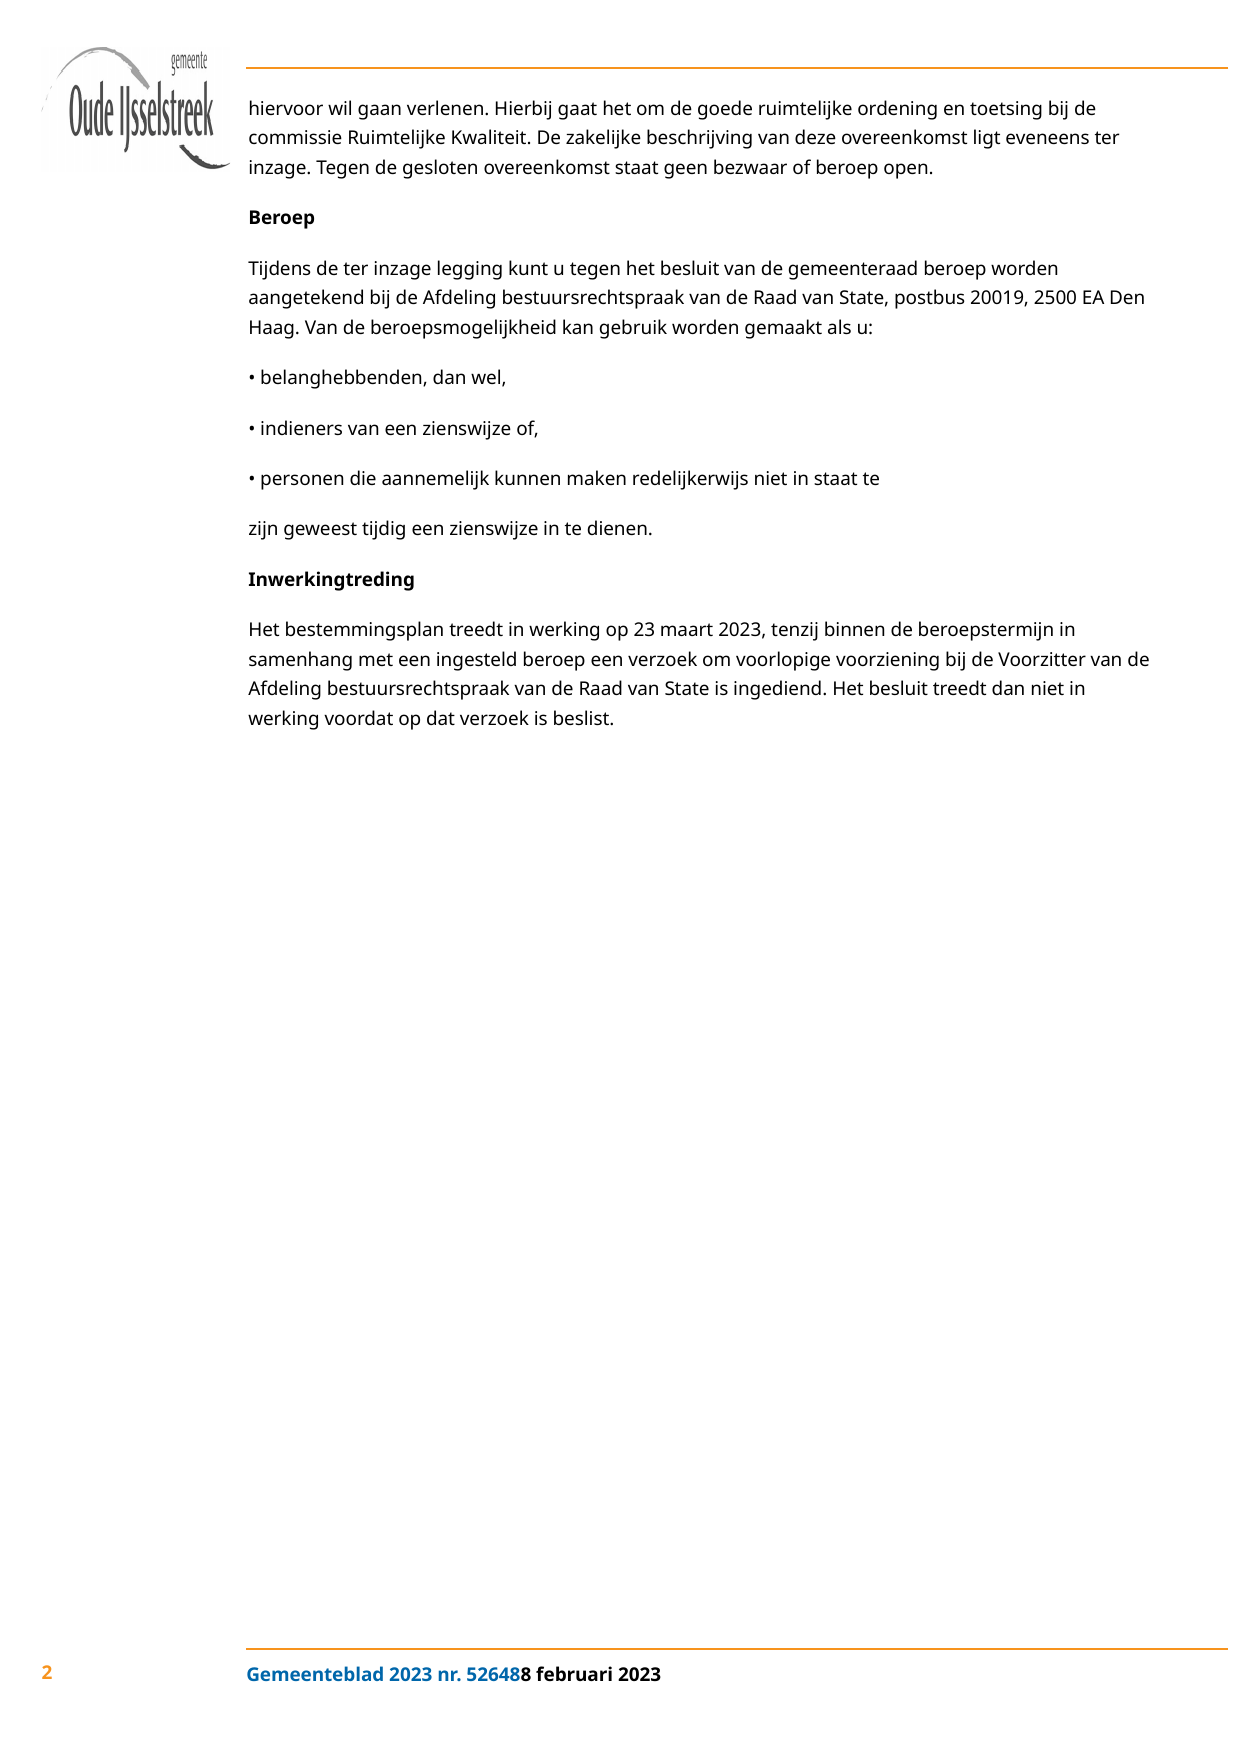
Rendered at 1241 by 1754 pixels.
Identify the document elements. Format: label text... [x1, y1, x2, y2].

text zijn geweest tijdig een zienswijze in te dienen. [248, 516, 1152, 541]
text • indieners van een zienswijze of, [248, 415, 1152, 441]
text Beroep [248, 204, 1152, 230]
text hiervoor wil gaan verlenen. Hierbij gaat het om de goede ruimtelijke ordening en toetsing bij de commissie Ruimtelijke Kwaliteit. De zakelijke beschrijving van deze overeenkomst ligt eveneens ter inzage. Tegen de gesloten overeenkomst staat geen bezwaar of beroep open. [248, 95, 1152, 180]
text • personen die aannemelijk kunnen maken redelijkerwijs niet in staat te [248, 465, 1152, 491]
text • belanghebbenden, dan wel, [248, 364, 1152, 390]
text Het bestemmingsplan treedt in werking op 23 maart 2023, tenzij binnen de beroepstermijn in samenhang met een ingesteld beroep een verzoek om voorlopige voorziening bij de Voorzitter van de Afdeling bestuursrechtspraak van de Raad van State is ingediend. Het besluit treedt dan niet in werking voordat op dat verzoek is beslist. [248, 616, 1152, 731]
text Tijdens de ter inzage legging kunt u tegen het besluit van de gemeenteraad beroep worden aangetekend bij de Afdeling bestuursrechtspraak van de Raad van State, postbus 20019, 2500 EA Den Haag. Van de beroepsmogelijkheid kan gebruik worden gemaakt als u: [248, 255, 1152, 340]
picture [41, 47, 231, 172]
text Inwerkingtreding [248, 566, 1152, 592]
